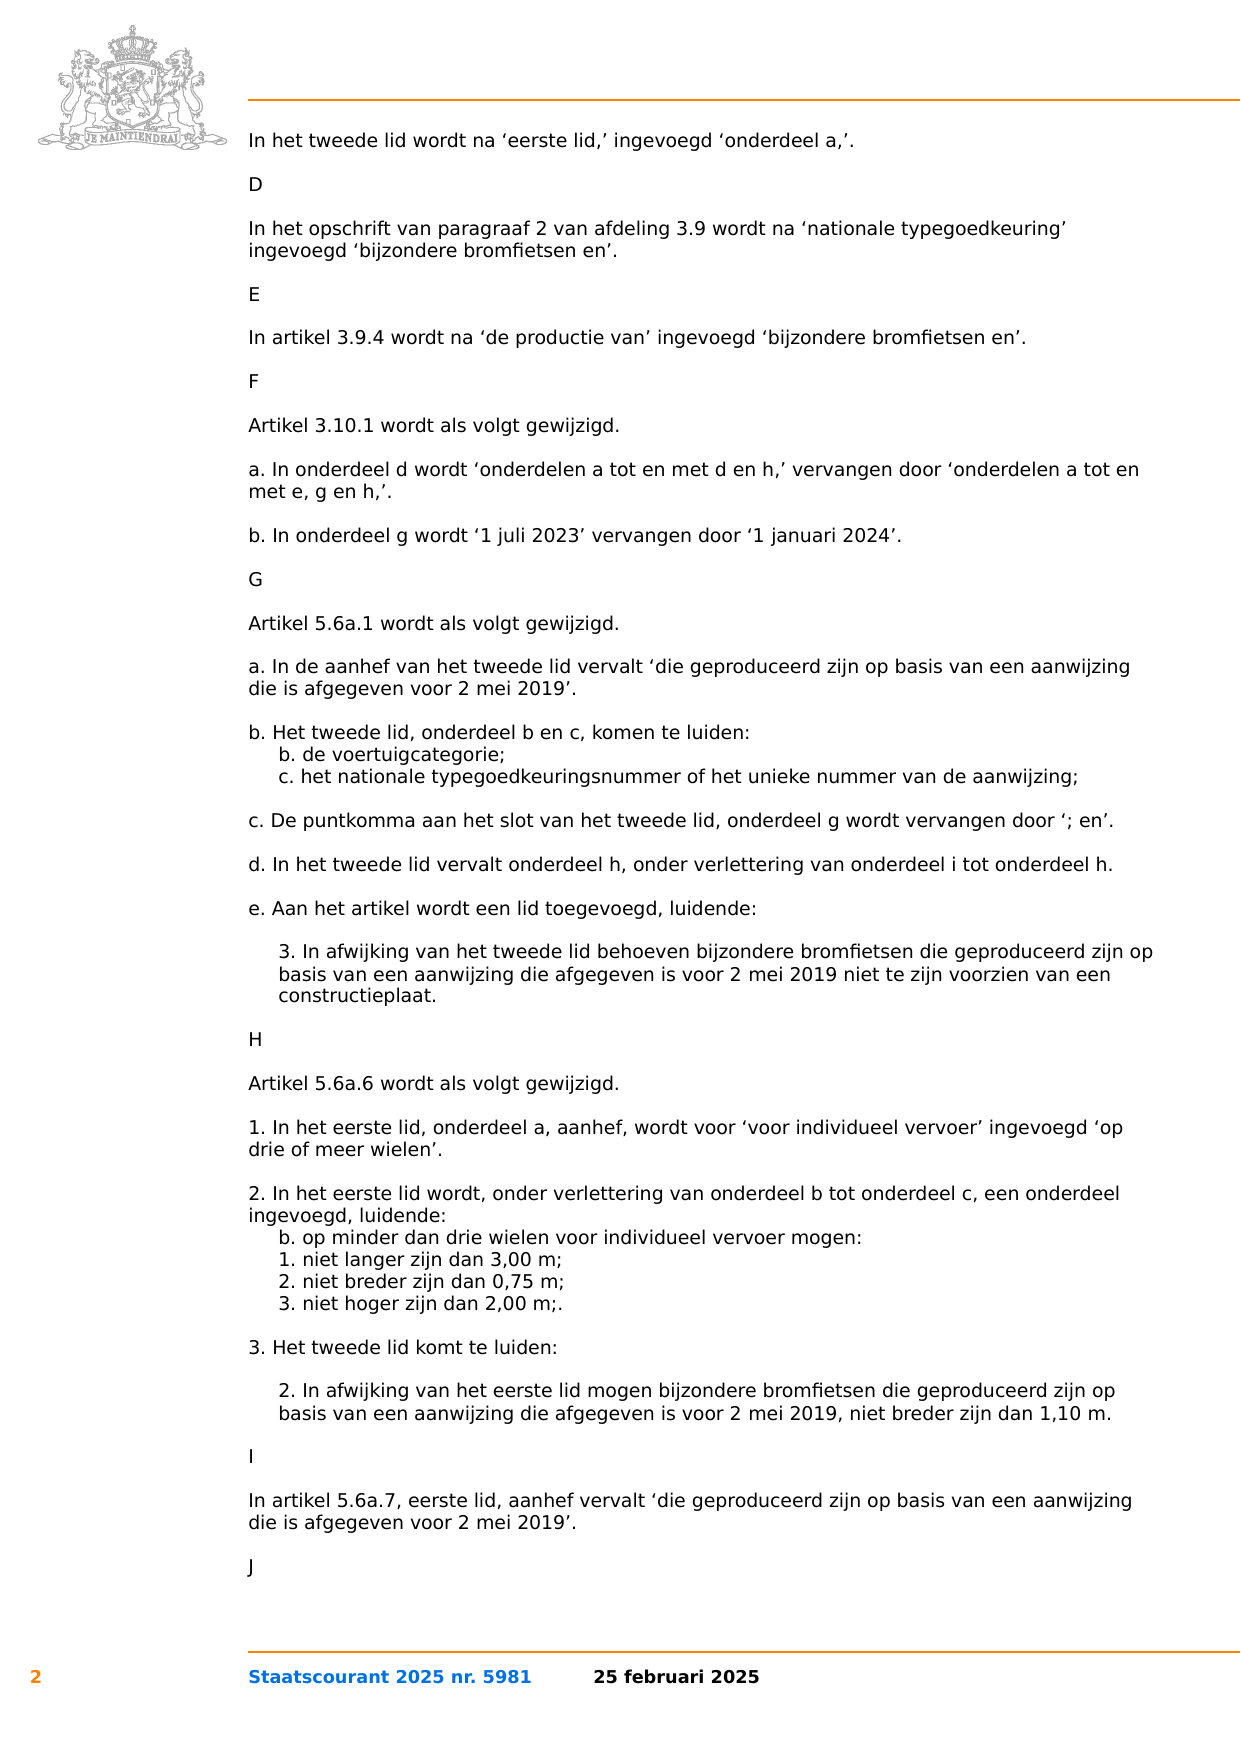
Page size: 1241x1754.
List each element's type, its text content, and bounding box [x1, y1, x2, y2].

text Artikel 5.6a.1 wordt als volgt gewijzigd. [248, 612, 1163, 634]
text G [248, 568, 1163, 591]
text b. de voertuigcategorie; [278, 744, 1163, 766]
text In artikel 5.6a.7, eerste lid, aanhef vervalt ‘die geproduceerd zijn op basis van een aanwijzing die is afgegeven voor 2 mei 2019’. [248, 1490, 1163, 1534]
text D [248, 174, 1163, 196]
text F [248, 371, 1163, 393]
text 2. niet breder zijn dan 0,75 m; [278, 1271, 1163, 1293]
text 1. niet langer zijn dan 3,00 m; [278, 1249, 1163, 1271]
text b. In onderdeel g wordt ‘1 juli 2023’ vervangen door ‘1 januari 2024’. [248, 525, 1163, 547]
text e. Aan het artikel wordt een lid toegevoegd, luidende: [248, 898, 1163, 919]
text E [248, 283, 1163, 305]
text a. In onderdeel d wordt ‘onderdelen a tot en met d en h,’ vervangen door ‘onderdelen a tot en met e, g en h,’. [248, 459, 1163, 503]
text c. het nationale typegoedkeuringsnummer of het unieke nummer van de aanwijzing; [278, 766, 1163, 788]
text Artikel 5.6a.6 wordt als volgt gewijzigd. [248, 1073, 1163, 1095]
picture [38, 25, 227, 150]
text In het tweede lid wordt na ‘eerste lid,’ ingevoegd ‘onderdeel a,’. [248, 130, 1163, 152]
text c. De puntkomma aan het slot van het tweede lid, onderdeel g wordt vervangen door ‘; en’. [248, 810, 1163, 832]
text 2. In het eerste lid wordt, onder verlettering van onderdeel b tot onderdeel c, een onderdeel ingevoegd, luidende: [248, 1183, 1163, 1227]
text b. Het tweede lid, onderdeel b en c, komen te luiden: [248, 722, 1163, 744]
text Artikel 3.10.1 wordt als volgt gewijzigd. [248, 415, 1163, 437]
text 2. In afwijking van het eerste lid mogen bijzondere bromfietsen die geproduceerd zijn op basis van een aanwijzing die afgegeven is voor 2 mei 2019, niet breder zijn dan 1,10 m. [278, 1380, 1163, 1424]
text a. In de aanhef van het tweede lid vervalt ‘die geproduceerd zijn op basis van een aanwijzing die is afgegeven voor 2 mei 2019’. [248, 656, 1163, 700]
text 1. In het eerste lid, onderdeel a, aanhef, wordt voor ‘voor individueel vervoer’ ingevoegd ‘op drie of meer wielen’. [248, 1117, 1163, 1161]
text 3. niet hoger zijn dan 2,00 m;. [278, 1293, 1163, 1315]
text In het opschrift van paragraaf 2 van afdeling 3.9 wordt na ‘nationale typegoedkeuring’ ingevoegd ‘bijzondere bromfietsen en’. [248, 218, 1163, 262]
text H [248, 1029, 1163, 1051]
text J [248, 1556, 1163, 1578]
text 3. In afwijking van het tweede lid behoeven bijzondere bromfietsen die geproduceerd zijn op basis van een aanwijzing die afgegeven is voor 2 mei 2019 niet te zijn voorzien van een constructieplaat. [278, 941, 1163, 1007]
text b. op minder dan drie wielen voor individueel vervoer mogen: [278, 1227, 1163, 1249]
text In artikel 3.9.4 wordt na ‘de productie van’ ingevoegd ‘bijzondere bromfietsen en’. [248, 327, 1163, 349]
text d. In het tweede lid vervalt onderdeel h, onder verlettering van onderdeel i tot onderdeel h. [248, 854, 1163, 876]
text 3. Het tweede lid komt te luiden: [248, 1337, 1163, 1358]
text I [248, 1446, 1163, 1468]
